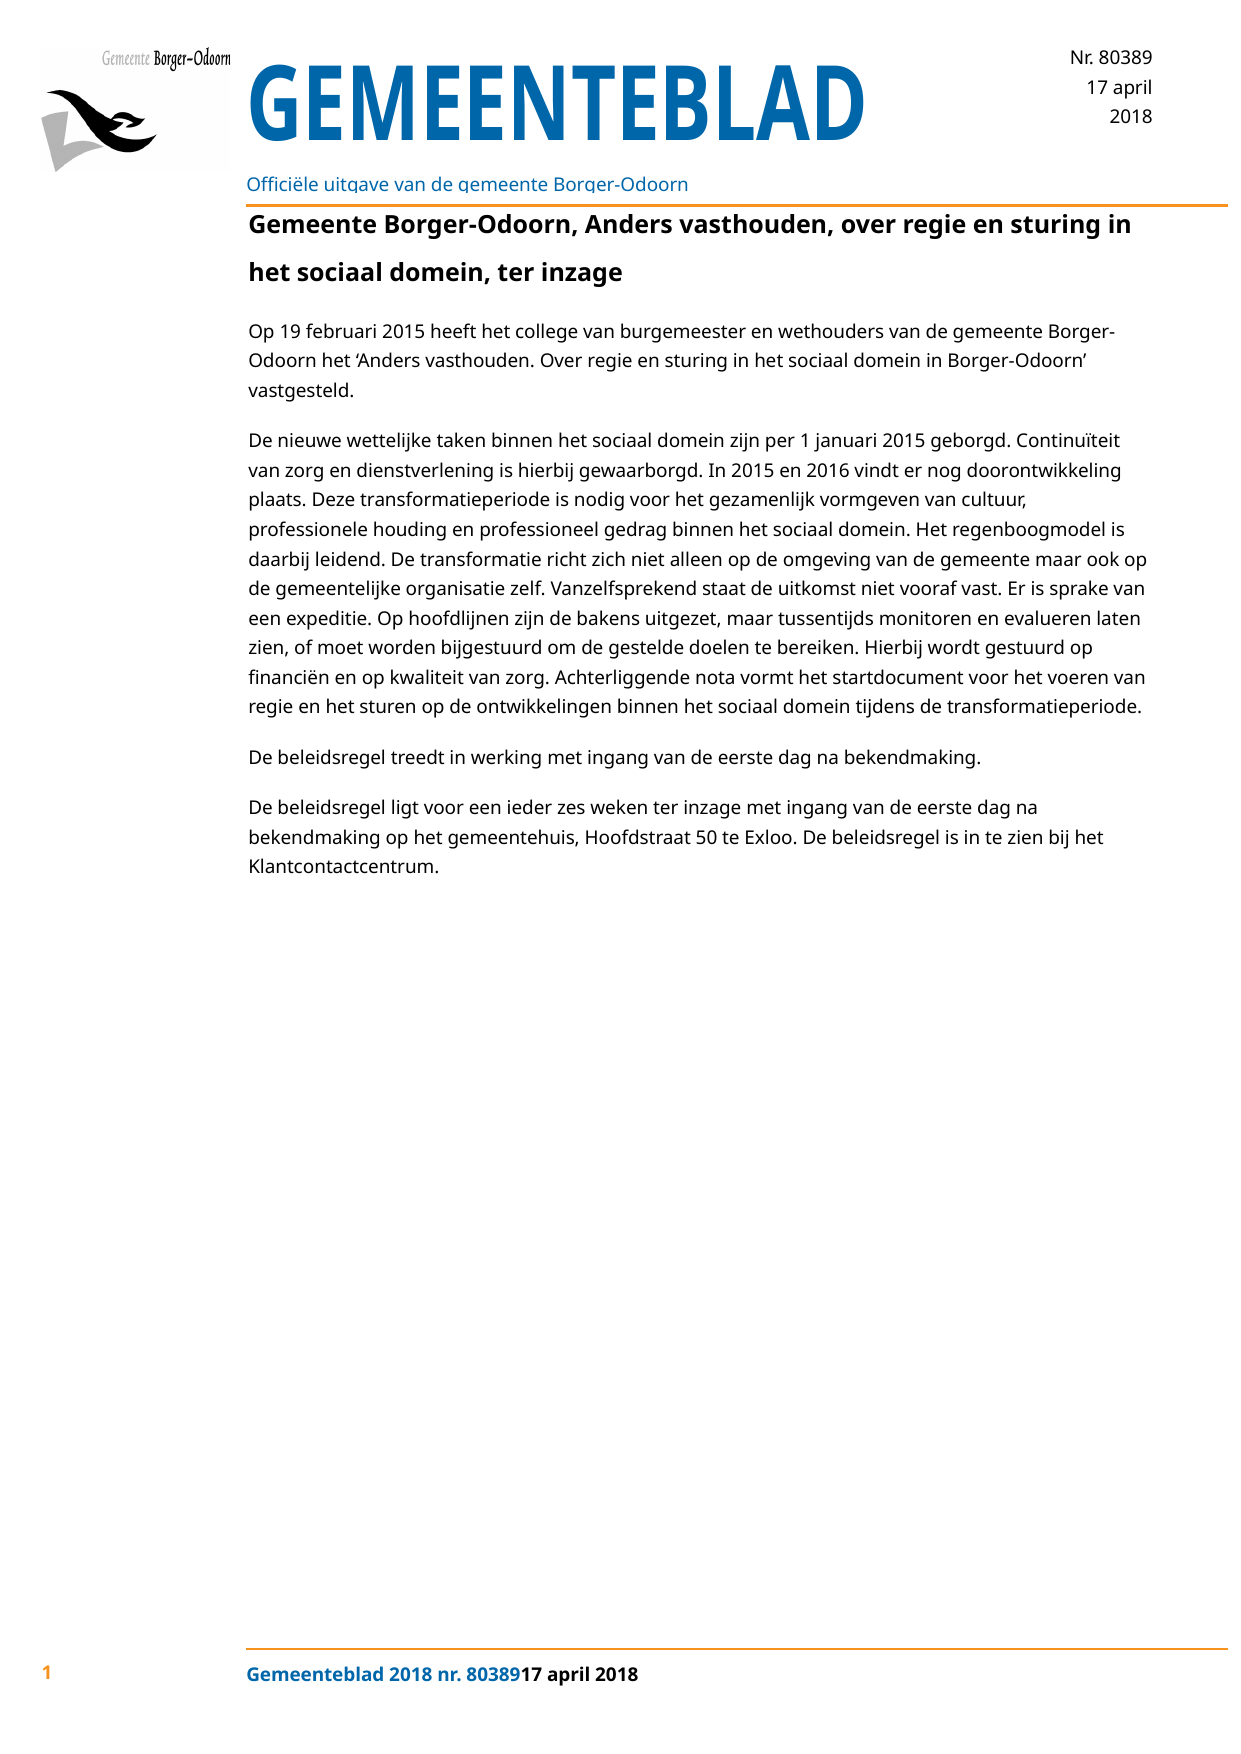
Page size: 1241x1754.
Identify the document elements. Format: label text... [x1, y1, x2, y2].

text De beleidsregel ligt voor een ieder zes weken ter inzage met ingang van de eerste dag na bekendmaking op het gemeentehuis, Hoofdstraat 50 te Exloo. De beleidsregel is in te zien bij het Klantcontactcentrum. [248, 794, 1152, 879]
text De nieuwe wettelijke taken binnen het sociaal domein zijn per 1 januari 2015 geborgd. Continuïteit van zorg en dienstverlening is hierbij gewaarborgd. In 2015 en 2016 vindt er nog doorontwikkeling plaats. Deze transformatieperiode is nodig voor het gezamenlijk vormgeven van cultuur, professionele houding en professioneel gedrag binnen het sociaal domein. Het regenboogmodel is daarbij leidend. De transformatie richt zich niet alleen op de omgeving van de gemeente maar ook op de gemeentelijke organisatie zelf. Vanzelfsprekend staat de uitkomst niet vooraf vast. Er is sprake van een expeditie. Op hoofdlijnen zijn de bakens uitgezet, maar tussentijds monitoren en evalueren laten zien, of moet worden bijgestuurd om de gestelde doelen te bereiken. Hierbij wordt gestuurd op financiën en op kwaliteit van zorg. Achterliggende nota vormt het startdocument voor het voeren van regie en het sturen op de ontwikkelingen binnen het sociaal domein tijdens de transformatieperiode. [248, 427, 1152, 719]
text Gemeente Borger-Odoorn, Anders vasthouden, over regie en sturing in het sociaal domein, ter inzage [248, 207, 1152, 288]
picture [41, 47, 231, 172]
text De beleidsregel treedt in werking met ingang van de eerste dag na bekendmaking. [248, 744, 1152, 770]
text Op 19 februari 2015 heeft het college van burgemeester en wethouders van de gemeente Borger-Odoorn het ‘Anders vasthouden. Over regie en sturing in het sociaal domein in Borger-Odoorn’ vastgesteld. [248, 318, 1152, 403]
